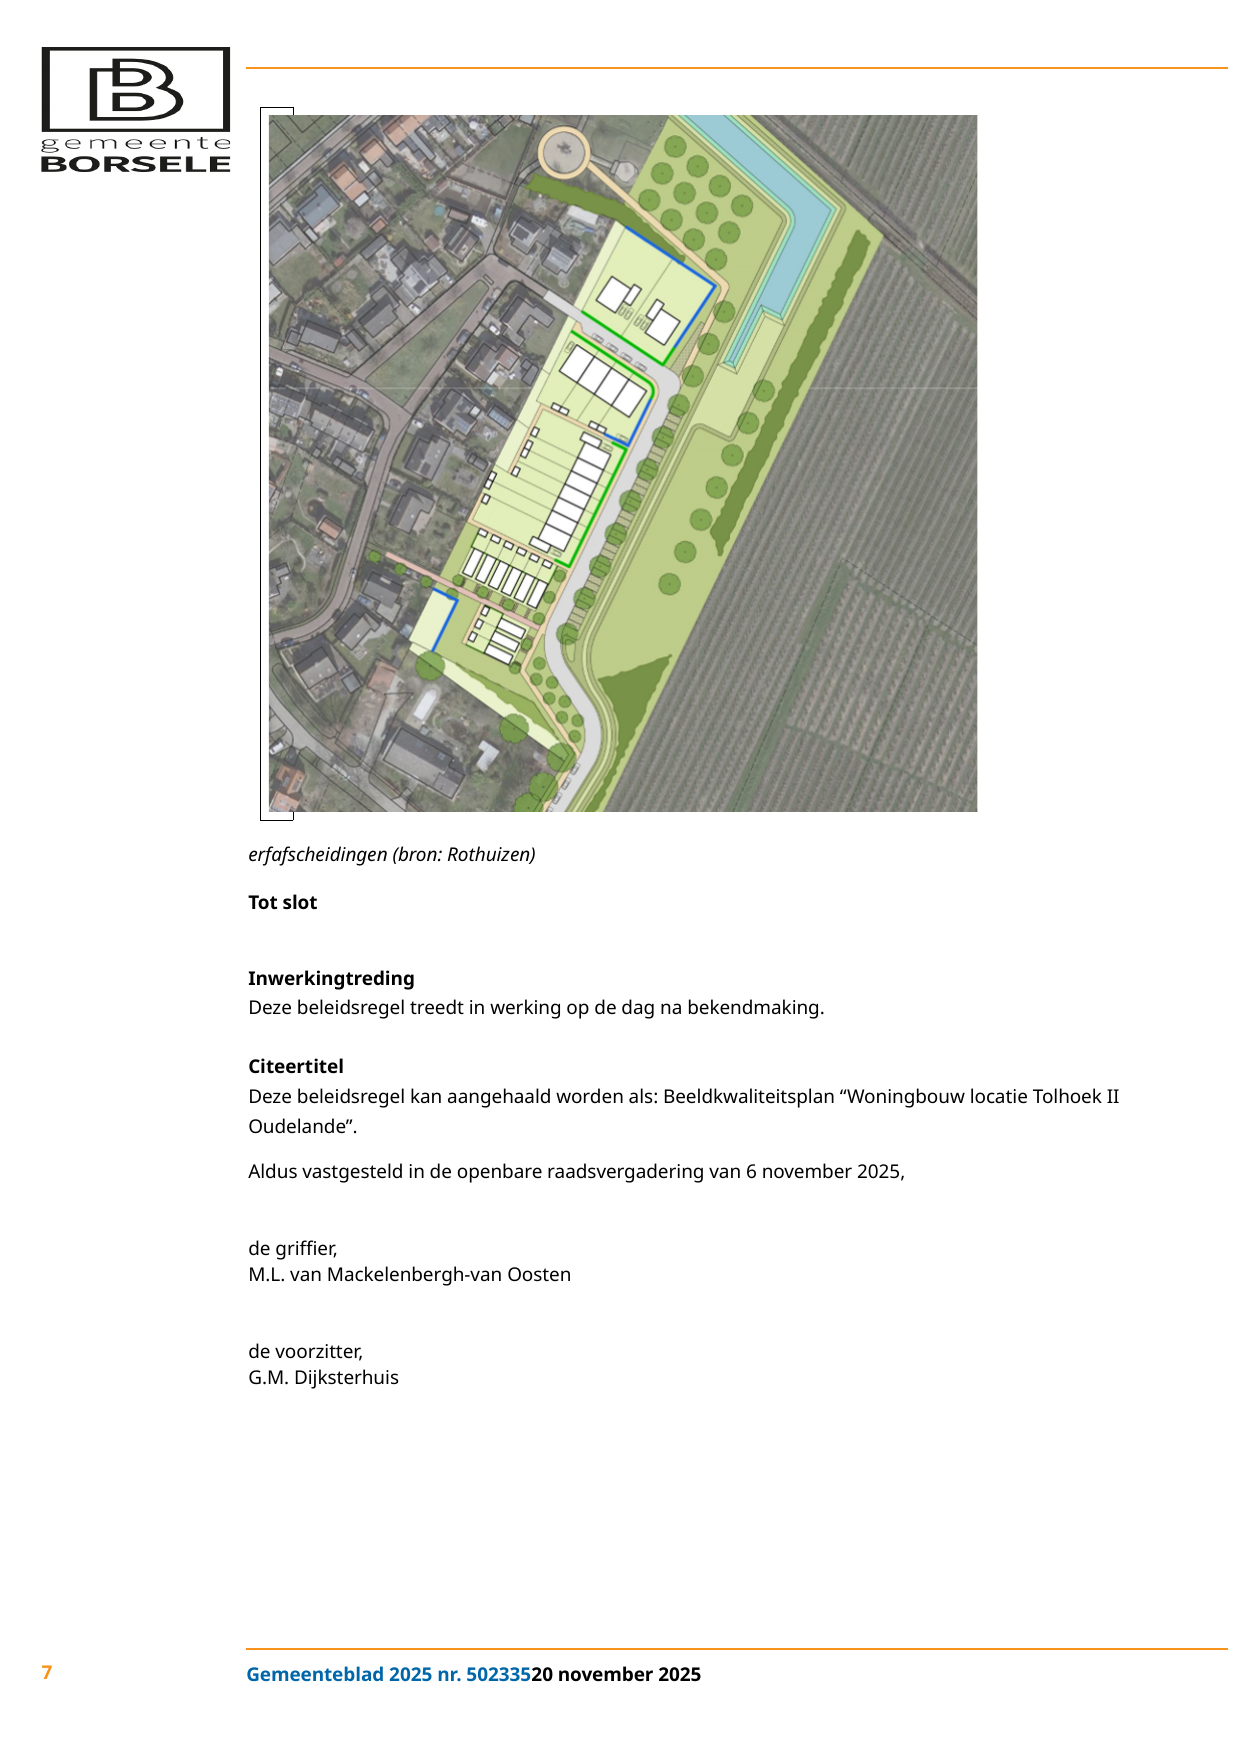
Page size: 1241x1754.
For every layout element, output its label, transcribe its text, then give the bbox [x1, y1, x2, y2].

text Deze beleidsregel kan aangehaald worden als: Beeldkwaliteitsplan “Woningbouw locatie Tolhoek II Oudelande”. [248, 1083, 1152, 1138]
text Citeertitel [248, 1054, 1152, 1079]
text erfafscheidingen (bron: Rothuizen) [248, 842, 1152, 867]
picture [41, 47, 231, 172]
text M.L. van Mackelenbergh-van Oosten [248, 1261, 1152, 1287]
text Deze beleidsregel treedt in werking op de dag na bekendmaking. [248, 994, 1152, 1020]
text Tot slot [248, 887, 1152, 916]
text de griffier, [248, 1236, 1152, 1261]
text G.M. Dijksterhuis [248, 1364, 1152, 1390]
text de voorzitter, [248, 1338, 1152, 1364]
text Inwerkingtreding [248, 965, 1152, 991]
text Aldus vastgesteld in de openbare raadsvergadering van 6 november 2025, [248, 1158, 1152, 1184]
picture [268, 115, 978, 812]
